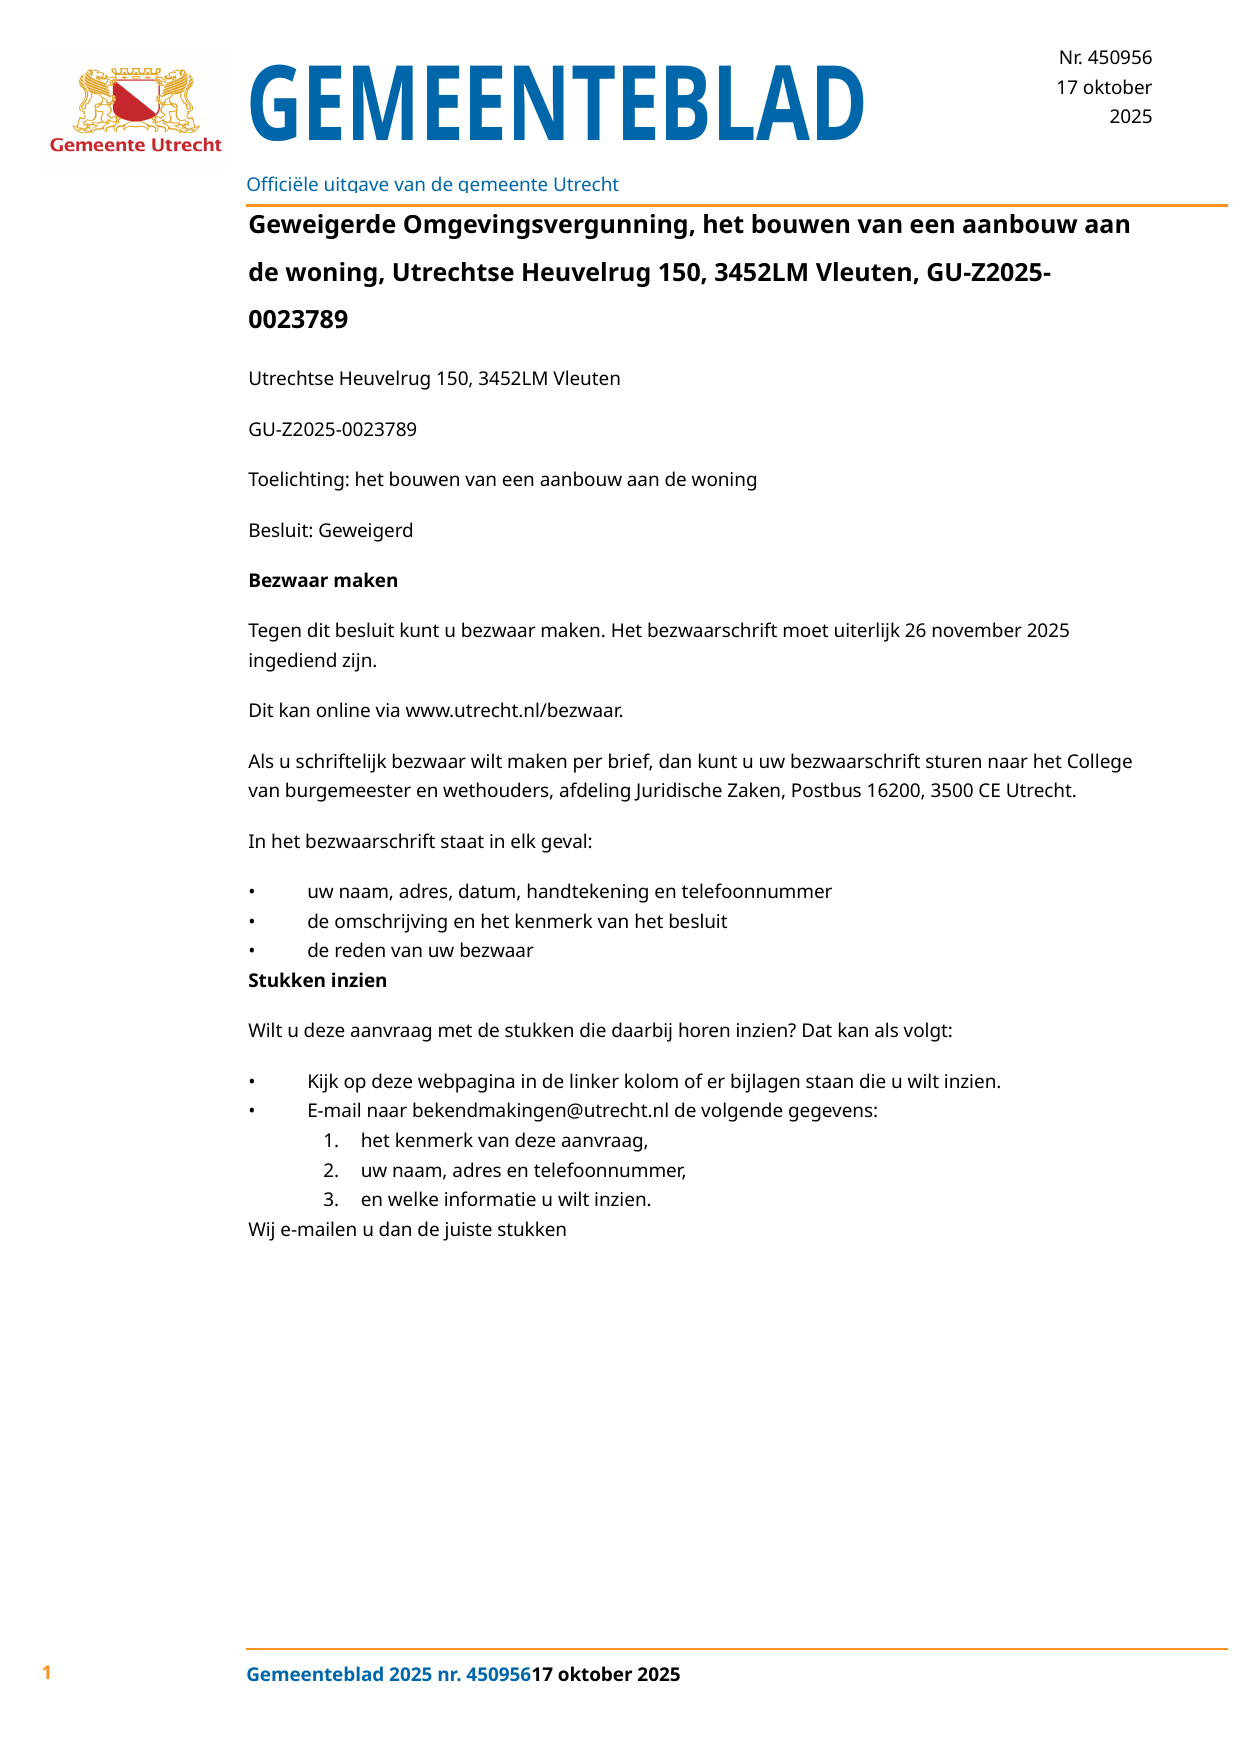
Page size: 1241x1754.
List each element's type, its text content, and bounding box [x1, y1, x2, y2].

text Toelichting: het bouwen van een aanbouw aan de woning [248, 466, 1152, 492]
text Dit kan online via www.utrecht.nl/bezwaar. [248, 698, 1152, 723]
list de reden van uw bezwaar [248, 938, 1152, 963]
text Besluit: Geweigerd [248, 517, 1152, 542]
text Als u schriftelijk bezwaar wilt maken per brief, dan kunt u uw bezwaarschrift sturen naar het College van burgemeester en wethouders, afdeling Juridische Zaken, Postbus 16200, 3500 CE Utrecht. [248, 748, 1152, 803]
text Bezwaar maken [248, 567, 1152, 593]
list het kenmerk van deze aanvraag, [323, 1127, 1152, 1153]
text GU-Z2025-0023789 [248, 416, 1152, 442]
list en welke informatie u wilt inzien. [323, 1186, 1152, 1212]
text Wij e-mailen u dan de juiste stukken [248, 1216, 1152, 1242]
list uw naam, adres en telefoonnummer, [323, 1157, 1152, 1182]
list uw naam, adres, datum, handtekening en telefoonnummer [248, 878, 1152, 904]
picture [41, 47, 231, 172]
list de omschrijving en het kenmerk van het besluit [248, 908, 1152, 934]
text Tegen dit besluit kunt u bezwaar maken. Het bezwaarschrift moet uiterlijk 26 november 2025 ingediend zijn. [248, 618, 1152, 673]
text Wilt u deze aanvraag met de stukken die daarbij horen inzien? Dat kan als volgt: [248, 1018, 1152, 1043]
text In het bezwaarschrift staat in elk geval: [248, 828, 1152, 854]
text Geweigerde Omgevingsvergunning, het bouwen van een aanbouw aan de woning, Utrechtse Heuvelrug 150, 3452LM Vleuten, GU-Z2025-0023789 [248, 207, 1152, 336]
text Utrechtse Heuvelrug 150, 3452LM Vleuten [248, 366, 1152, 391]
text Stukken inzien [248, 967, 1152, 993]
list E-mail naar bekendmakingen@utrecht.nl de volgende gegevens: [248, 1098, 1152, 1123]
list Kijk op deze webpagina in de linker kolom of er bijlagen staan die u wilt inzien. [248, 1068, 1152, 1094]
